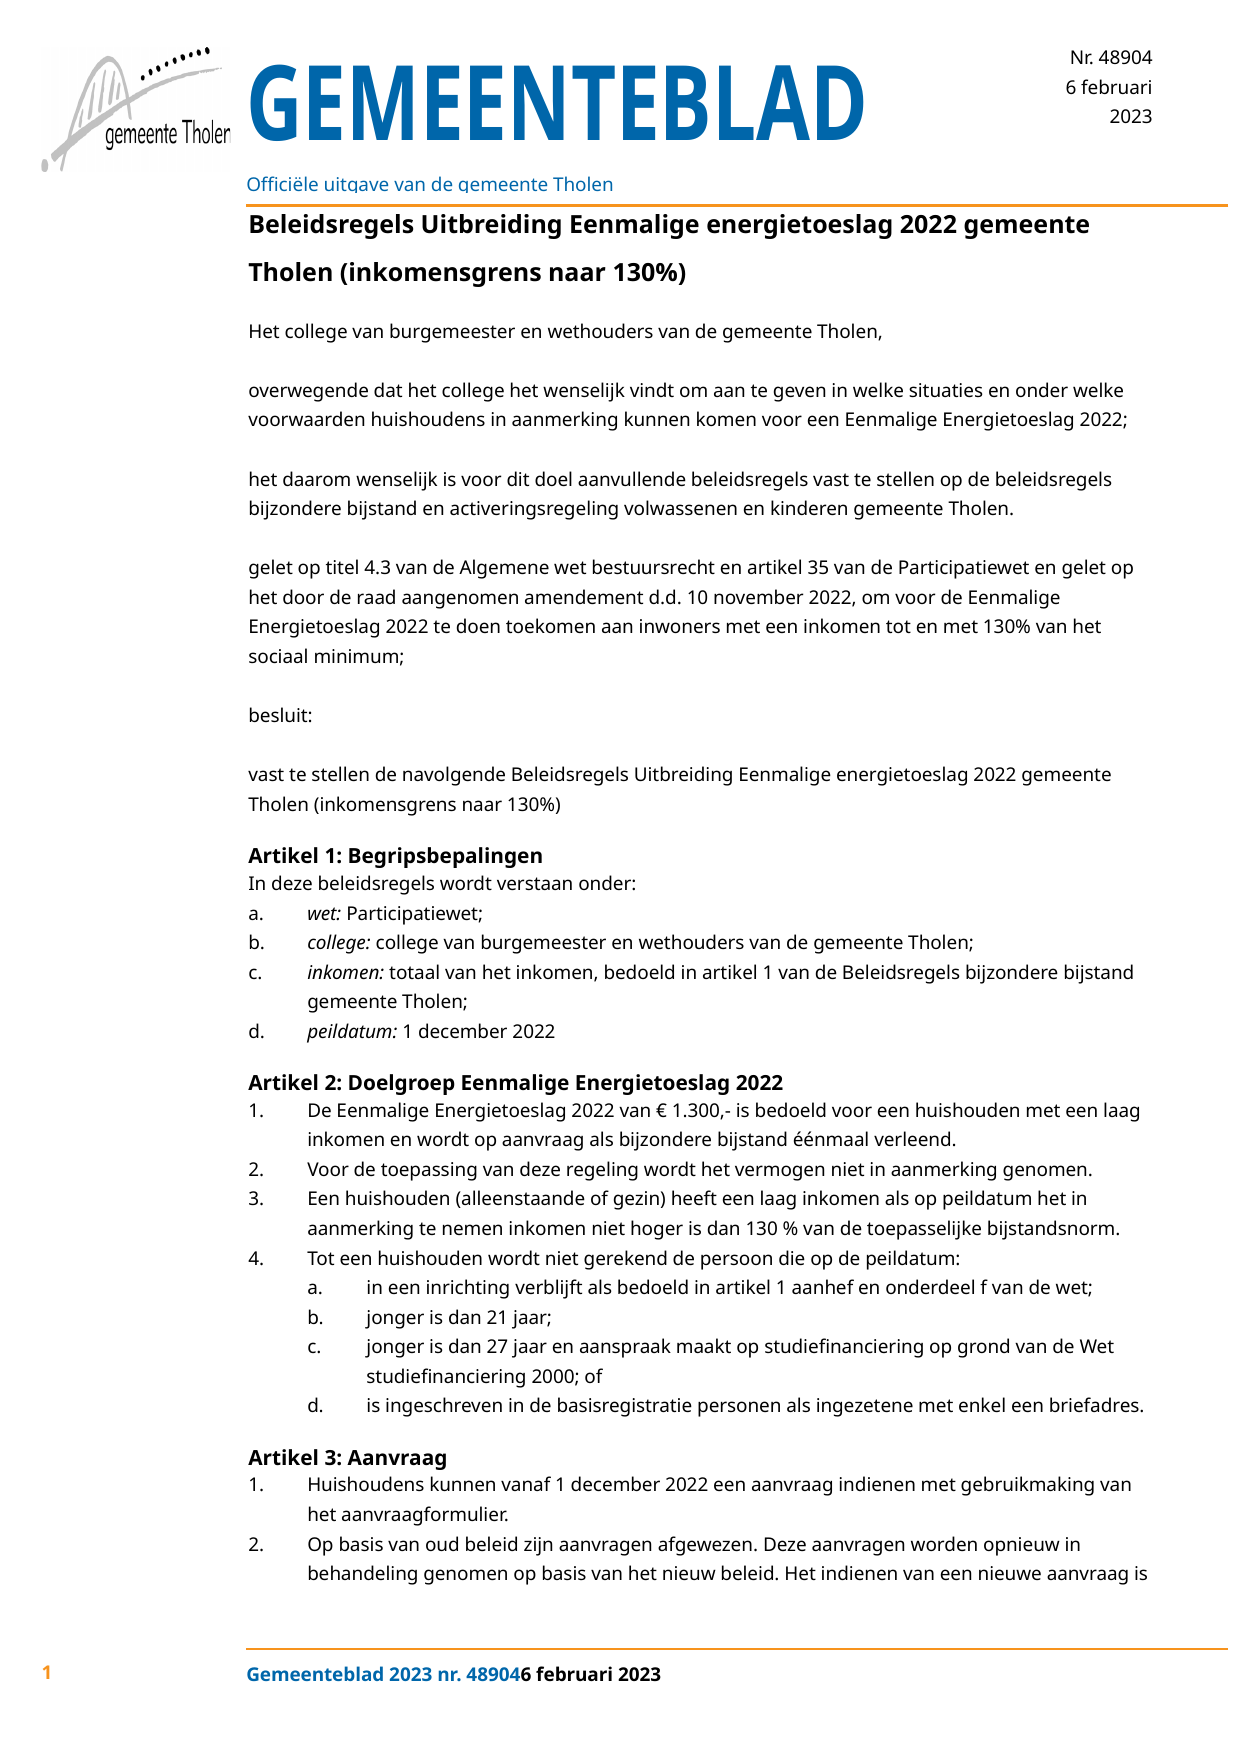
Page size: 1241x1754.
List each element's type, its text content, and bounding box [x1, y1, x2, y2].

list jonger is dan 27 jaar en aanspraak maakt op studiefinanciering op grond van de Wet studiefinanciering 2000; of [307, 1333, 1152, 1389]
list peildatum: 1 december 2022 [248, 1018, 1152, 1044]
list is ingeschreven in de basisregistratie personen als ingezetene met enkel een briefadres. [307, 1393, 1152, 1418]
text Beleidsregels Uitbreiding Eenmalige energietoeslag 2022 gemeente Tholen (inkomensgrens naar 130%) [248, 207, 1152, 288]
list Tot een huishouden wordt niet gerekend de persoon die op de peildatum: [248, 1245, 1152, 1271]
list jonger is dan 21 jaar; [307, 1304, 1152, 1330]
list Op basis van oud beleid zijn aanvragen afgewezen. Deze aanvragen worden opnieuw in behandeling genomen op basis van het nieuw beleid. Het indienen van een nieuwe aanvraag is [248, 1531, 1152, 1586]
list Voor de toepassing van deze regeling wordt het vermogen niet in aanmerking genomen. [248, 1156, 1152, 1182]
text Artikel 2: Doelgroep Eenmalige Energietoeslag 2022 [248, 1068, 1152, 1097]
list De Eenmalige Energietoeslag 2022 van € 1.300,- is bedoeld voor een huishouden met een laag inkomen en wordt op aanvraag als bijzondere bijstand éénmaal verleend. [248, 1097, 1152, 1152]
list in een inrichting verblijft als bedoeld in artikel 1 aanhef en onderdeel f van de wet; [307, 1274, 1152, 1300]
text vast te stellen de navolgende Beleidsregels Uitbreiding Eenmalige energietoeslag 2022 gemeente Tholen (inkomensgrens naar 130%) [248, 762, 1152, 817]
text In deze beleidsregels wordt verstaan onder: [248, 870, 1152, 896]
list wet: Participatiewet; [248, 900, 1152, 925]
text het daarom wenselijk is voor dit doel aanvullende beleidsregels vast te stellen op de beleidsregels bijzondere bijstand en activeringsregeling volwassenen en kinderen gemeente Tholen. [248, 466, 1152, 521]
text Het college van burgemeester en wethouders van de gemeente Tholen, [248, 318, 1152, 344]
list Huishoudens kunnen vanaf 1 december 2022 een aanvraag indienen met gebruikmaking van het aanvraagformulier. [248, 1472, 1152, 1527]
list Een huishouden (alleenstaande of gezin) heeft een laag inkomen als op peildatum het in aanmerking te nemen inkomen niet hoger is dan 130 % van de toepasselijke bijstandsnorm. [248, 1186, 1152, 1241]
text overwegende dat het college het wenselijk vindt om aan te geven in welke situaties en onder welke voorwaarden huishoudens in aanmerking kunnen komen voor een Eenmalige Energietoeslag 2022; [248, 377, 1152, 432]
list college: college van burgemeester en wethouders van de gemeente Tholen; [248, 929, 1152, 955]
text Artikel 3: Aanvraag [248, 1443, 1152, 1472]
text Artikel 1: Begripsbepalingen [248, 842, 1152, 870]
list inkomen: totaal van het inkomen, bedoeld in artikel 1 van de Beleidsregels bijzondere bijstand gemeente Tholen; [248, 959, 1152, 1014]
picture [41, 47, 231, 172]
text gelet op titel 4.3 van de Algemene wet bestuursrecht en artikel 35 van de Participatiewet en gelet op het door de raad aangenomen amendement d.d. 10 november 2022, om voor de Eenmalige Energietoeslag 2022 te doen toekomen aan inwoners met een inkomen tot en met 130% van het sociaal minimum; [248, 554, 1152, 669]
text besluit: [248, 702, 1152, 728]
